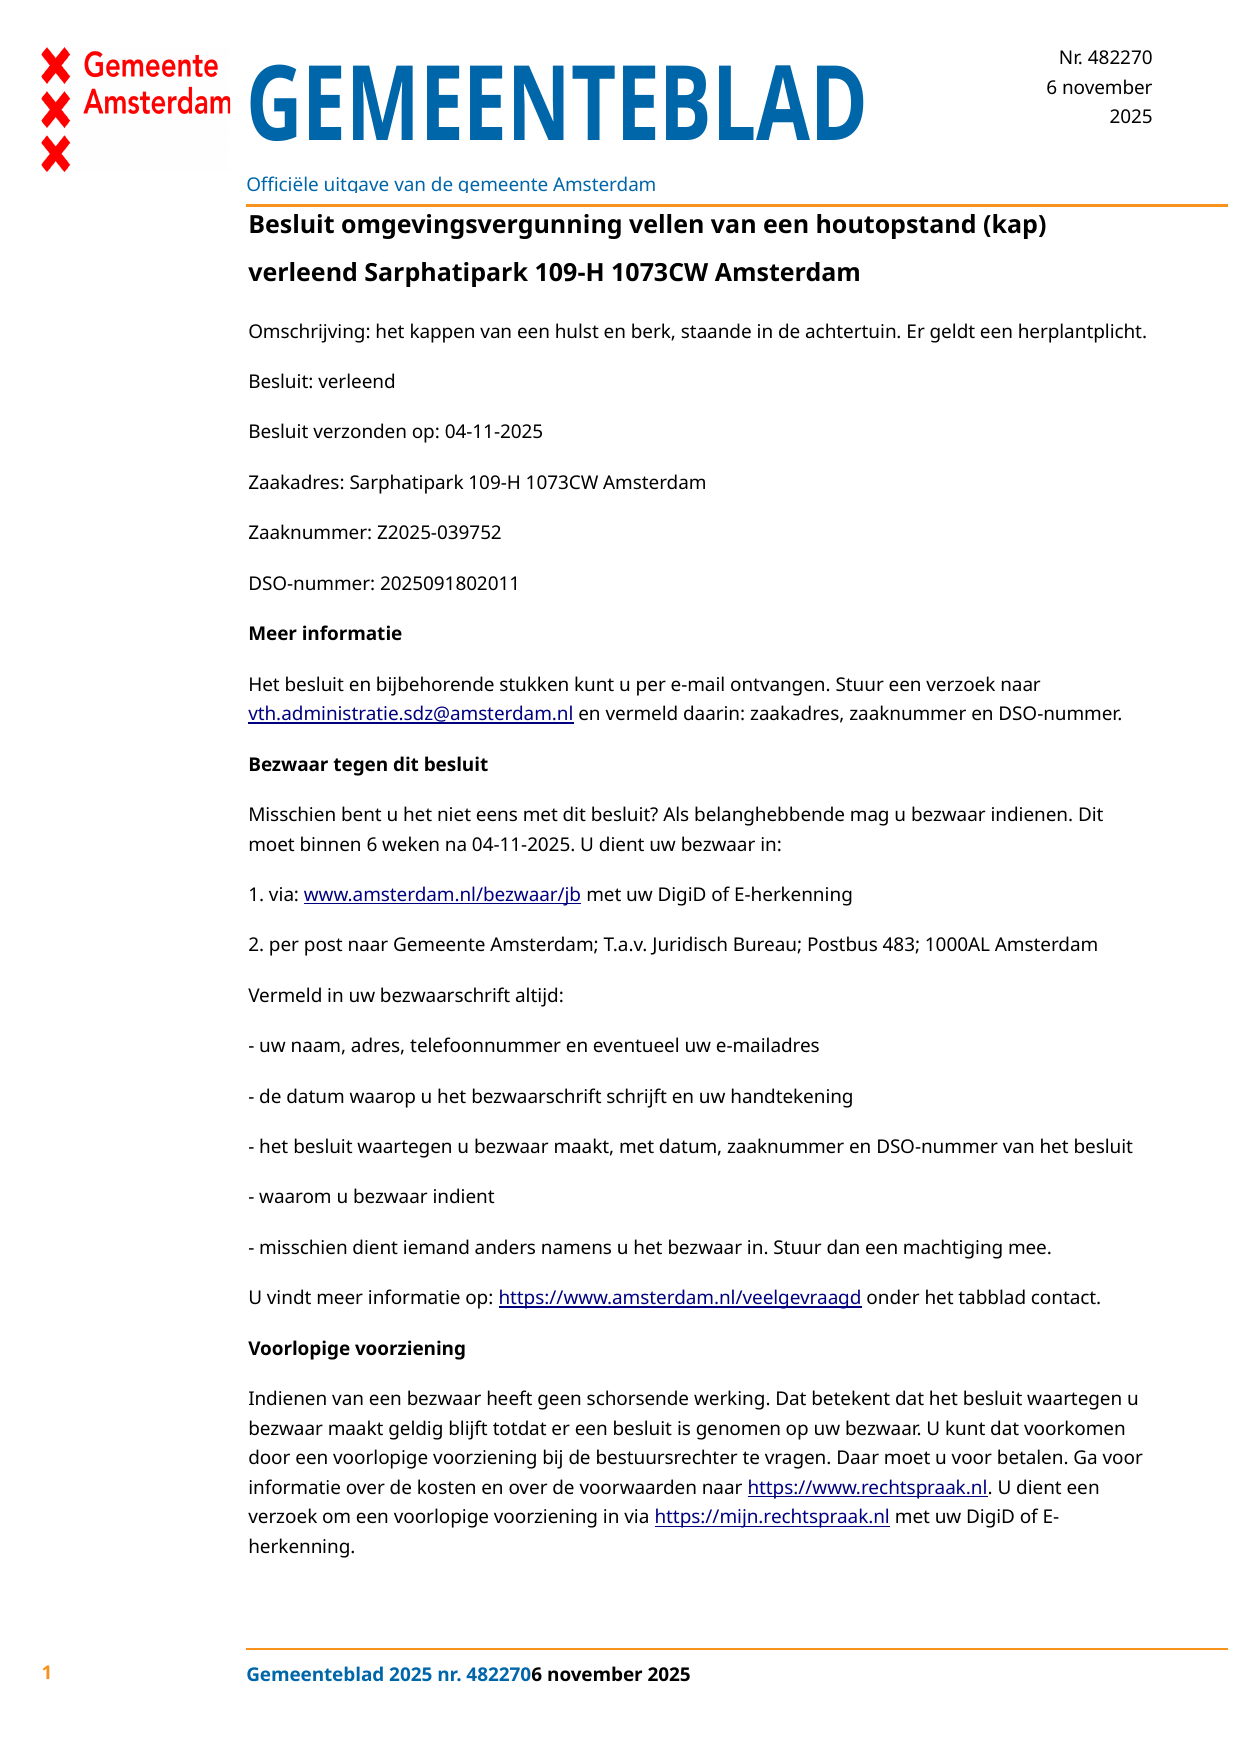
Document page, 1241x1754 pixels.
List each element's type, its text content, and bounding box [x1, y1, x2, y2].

text Zaaknummer: Z2025-039752 [248, 519, 1152, 545]
text DSO-nummer: 2025091802011 [248, 570, 1152, 596]
text 1. via: www.amsterdam.nl/bezwaar/jb met uw DigiD of E-herkenning [248, 881, 1152, 907]
text Besluit verzonden op: 04-11-2025 [248, 419, 1152, 444]
text - de datum waarop u het bezwaarschrift schrijft en uw handtekening [248, 1083, 1152, 1109]
text Misschien bent u het niet eens met dit besluit? Als belanghebbende mag u bezwaar indienen. Dit moet binnen 6 weken na 04-11-2025. U dient uw bezwaar in: [248, 801, 1152, 857]
picture [41, 47, 231, 172]
text Zaakadres: Sarphatipark 109-H 1073CW Amsterdam [248, 469, 1152, 495]
text Het besluit en bijbehorende stukken kunt u per e-mail ontvangen. Stuur een verzoek naar vth.administratie.sdz@amsterdam.nl en vermeld daarin: zaakadres, zaaknummer en DSO-nummer. [248, 671, 1152, 726]
text Meer informatie [248, 620, 1152, 646]
text Vermeld in uw bezwaarschrift altijd: [248, 982, 1152, 1008]
text - uw naam, adres, telefoonnummer en eventueel uw e-mailadres [248, 1032, 1152, 1058]
text - misschien dient iemand anders namens u het bezwaar in. Stuur dan een machtiging mee. [248, 1234, 1152, 1260]
text Besluit: verleend [248, 368, 1152, 394]
text Omschrijving: het kappen van een hulst en berk, staande in de achtertuin. Er geldt een herplantplicht. [248, 318, 1152, 344]
text 2. per post naar Gemeente Amsterdam; T.a.v. Juridisch Bureau; Postbus 483; 1000AL Amsterdam [248, 932, 1152, 957]
text U vindt meer informatie op: https://www.amsterdam.nl/veelgevraagd onder het tabblad contact. [248, 1284, 1152, 1310]
text Indienen van een bezwaar heeft geen schorsende werking. Dat betekent dat het besluit waartegen u bezwaar maakt geldig blijft totdat er een besluit is genomen op uw bezwaar. U kunt dat voorkomen door een voorlopige voorziening bij de bestuursrechter te vragen. Daar moet u voor betalen. Ga voor informatie over de kosten en over de voorwaarden naar https://www.rechtspraak.nl. U dient een verzoek om een voorlopige voorziening in via https://mijn.rechtspraak.nl met uw DigiD of E-herkenning. [248, 1385, 1152, 1559]
text Bezwaar tegen dit besluit [248, 751, 1152, 777]
text - waarom u bezwaar indient [248, 1184, 1152, 1209]
text - het besluit waartegen u bezwaar maakt, met datum, zaaknummer en DSO-nummer van het besluit [248, 1133, 1152, 1159]
text Voorlopige voorziening [248, 1335, 1152, 1361]
text Besluit omgevingsvergunning vellen van een houtopstand (kap) verleend Sarphatipark 109-H 1073CW Amsterdam [248, 207, 1152, 288]
